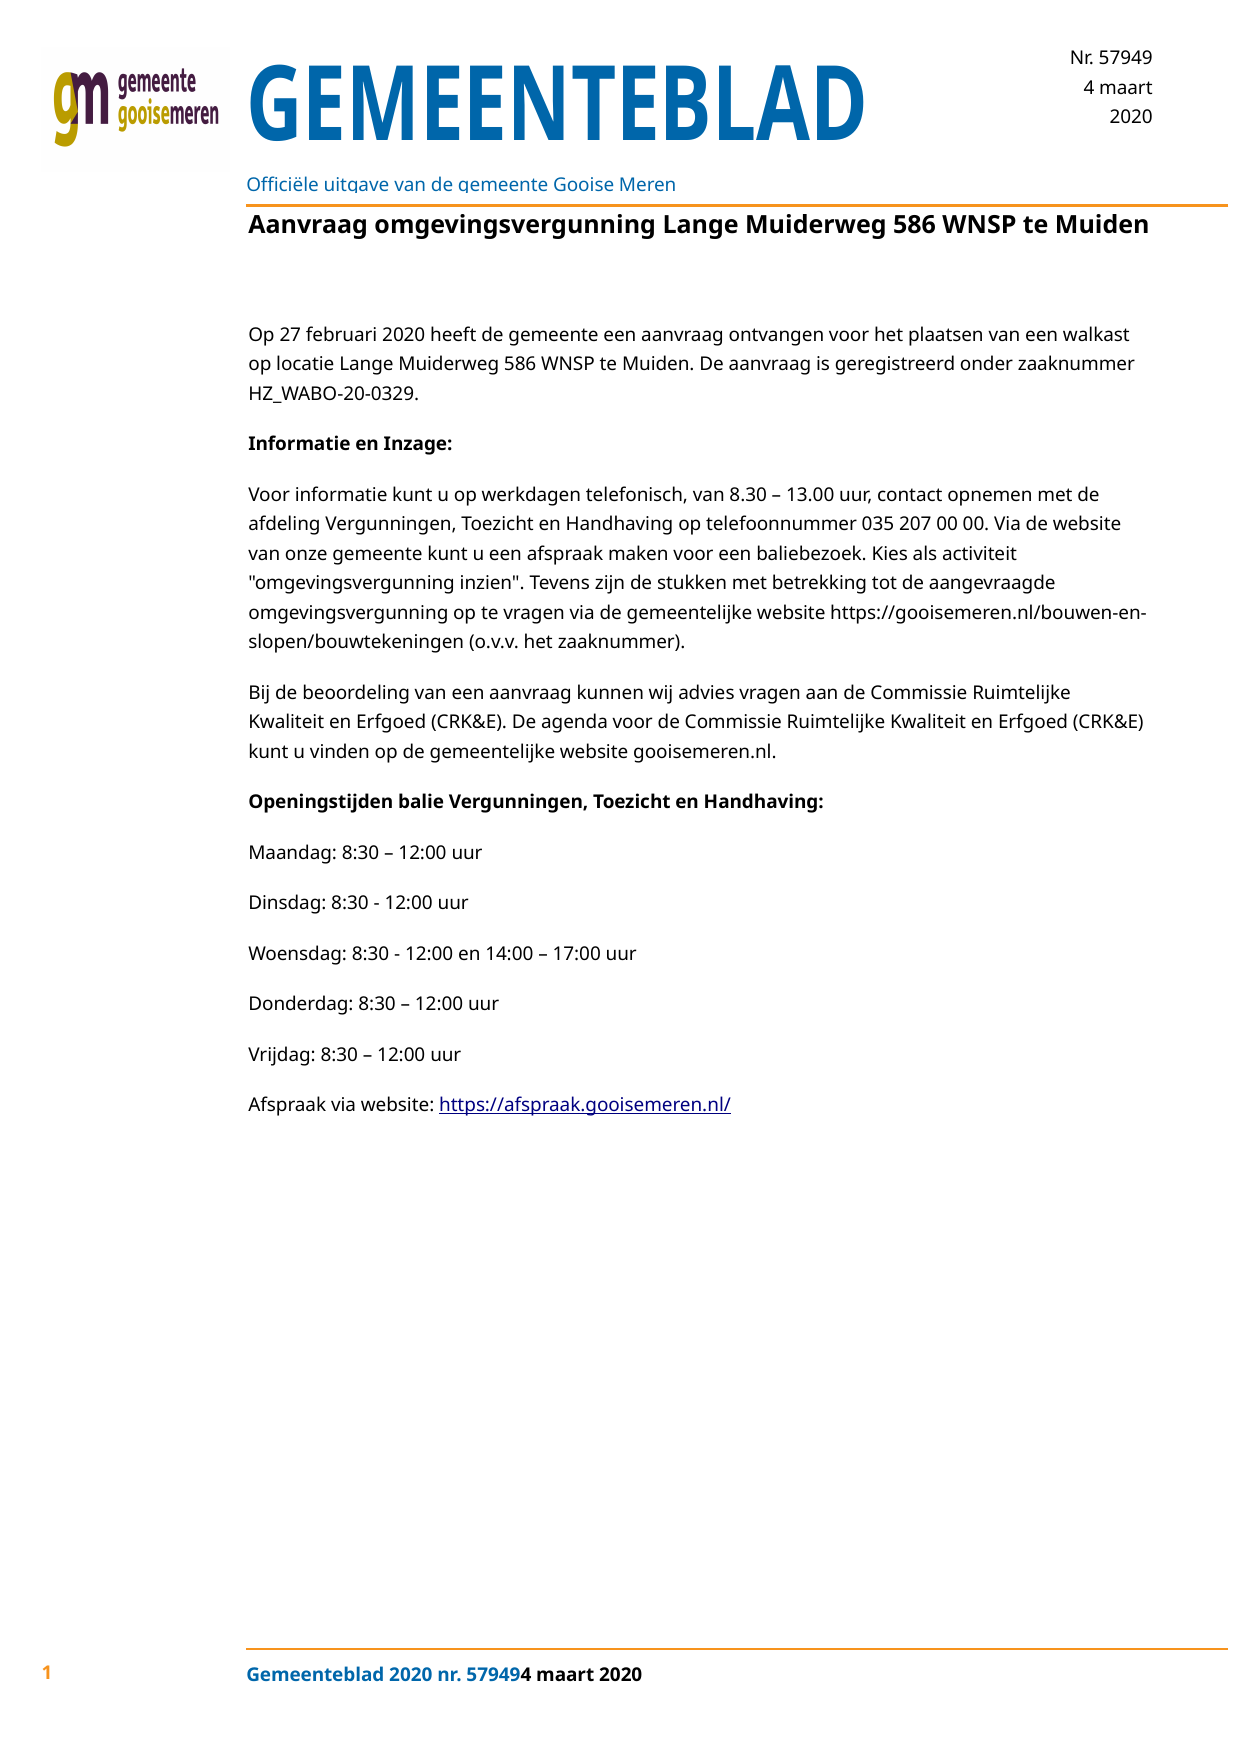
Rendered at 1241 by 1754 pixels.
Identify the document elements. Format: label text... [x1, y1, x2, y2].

text Op 27 februari 2020 heeft de gemeente een aanvraag ontvangen voor het plaatsen van een walkast op locatie Lange Muiderweg 586 WNSP te Muiden. De aanvraag is geregistreerd onder zaaknummer HZ_WABO-20-0329. [248, 321, 1152, 406]
text Aanvraag omgevingsvergunning Lange Muiderweg 586 WNSP te Muiden [248, 207, 1152, 241]
text Maandag: 8:30 – 12:00 uur [248, 839, 1152, 865]
text Donderdag: 8:30 – 12:00 uur [248, 990, 1152, 1016]
text Informatie en Inzage: [248, 430, 1152, 456]
text Openingstijden balie Vergunningen, Toezicht en Handhaving: [248, 789, 1152, 814]
text Woensdag: 8:30 - 12:00 en 14:00 – 17:00 uur [248, 940, 1152, 966]
text Voor informatie kunt u op werkdagen telefonisch, van 8.30 – 13.00 uur, contact opnemen met de afdeling Vergunningen, Toezicht en Handhaving op telefoonnummer 035 207 00 00. Via de website van onze gemeente kunt u een afspraak maken voor een baliebezoek. Kies als activiteit "omgevingsvergunning inzien". Tevens zijn de stukken met betrekking tot de aangevraagde omgevingsvergunning op te vragen via de gemeentelijke website https://gooisemeren.nl/bouwen-en-slopen/bouwtekeningen (o.v.v. het zaaknummer). [248, 481, 1152, 654]
text Bij de beoordeling van een aanvraag kunnen wij advies vragen aan de Commissie Ruimtelijke Kwaliteit en Erfgoed (CRK&E). De agenda voor de Commissie Ruimtelijke Kwaliteit en Erfgoed (CRK&E) kunt u vinden op de gemeentelijke website gooisemeren.nl. [248, 679, 1152, 764]
text Dinsdag: 8:30 - 12:00 uur [248, 889, 1152, 915]
picture [41, 47, 231, 172]
text Vrijdag: 8:30 – 12:00 uur [248, 1041, 1152, 1066]
text Afspraak via website: https://afspraak.gooisemeren.nl/ [248, 1091, 1152, 1117]
